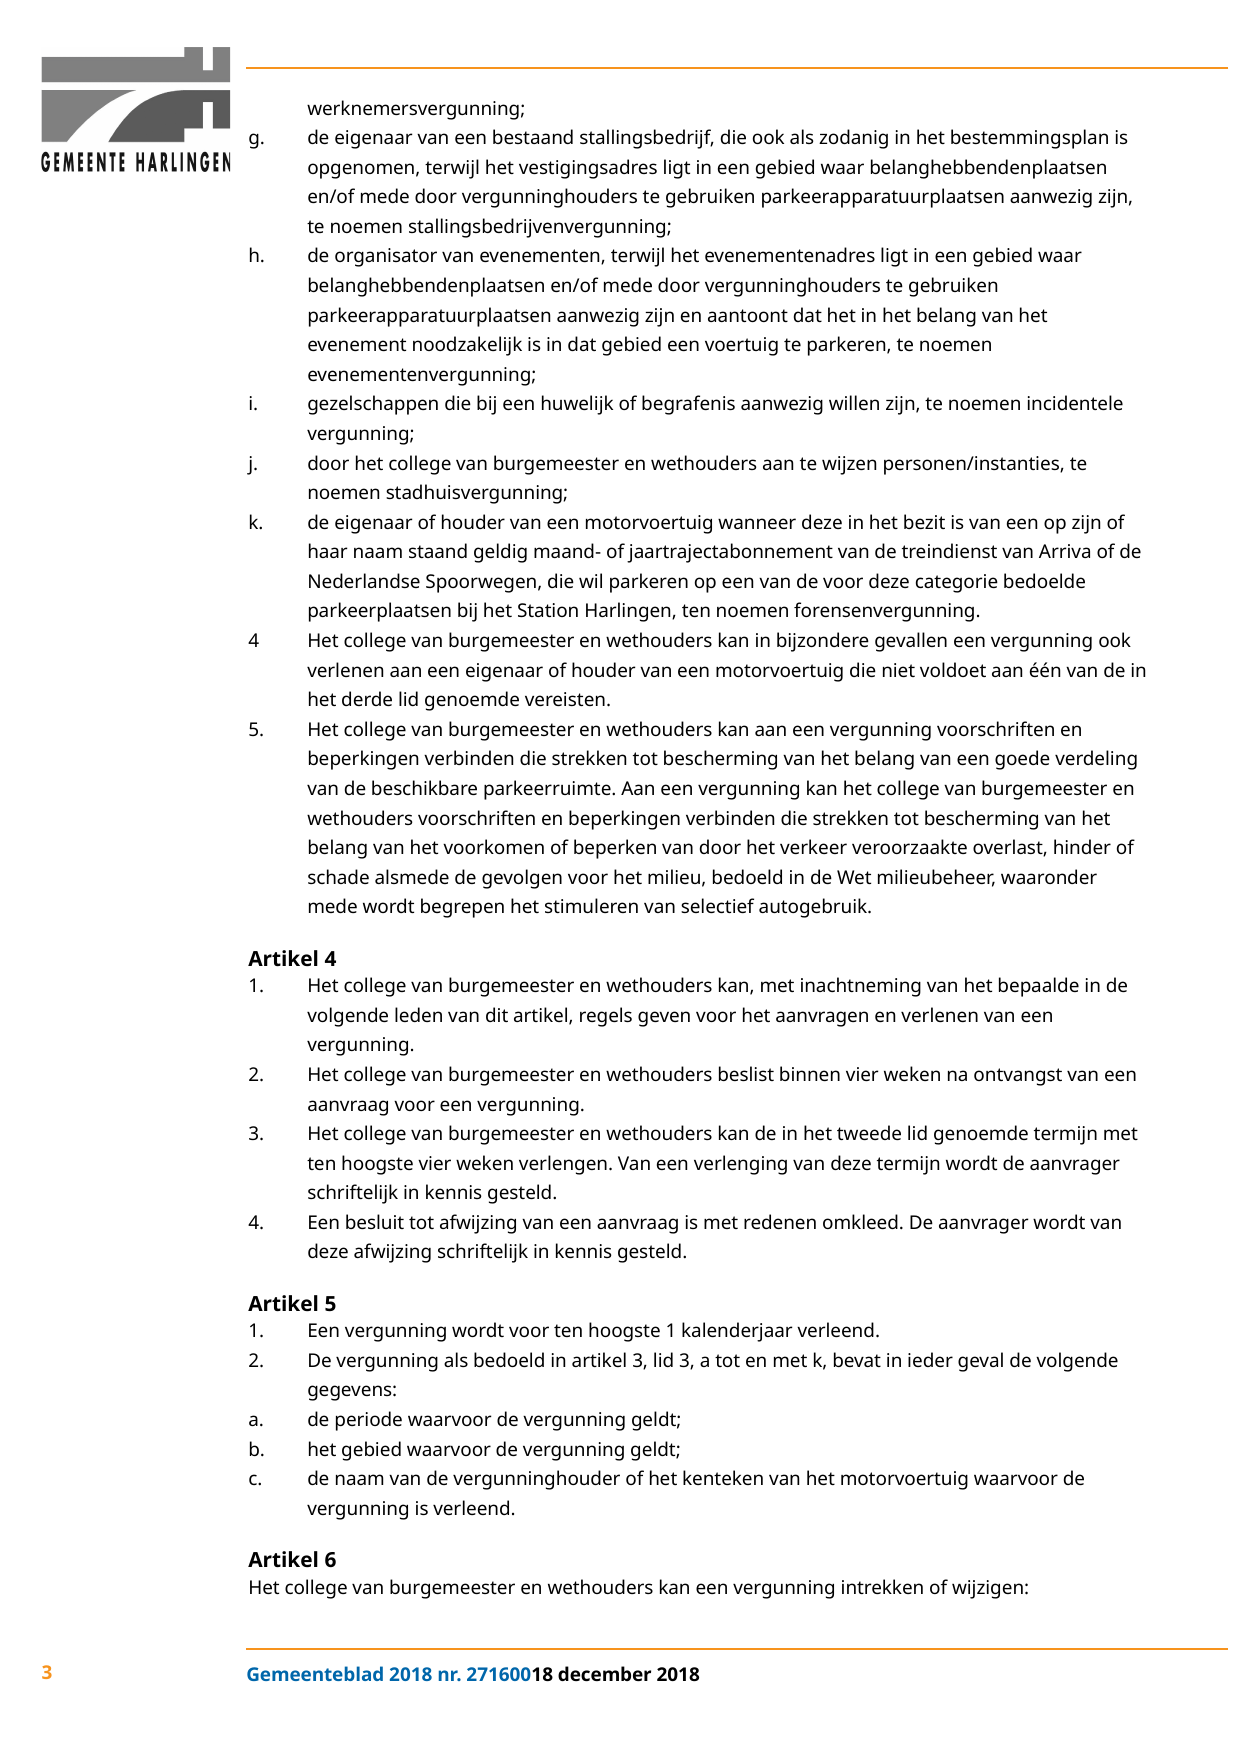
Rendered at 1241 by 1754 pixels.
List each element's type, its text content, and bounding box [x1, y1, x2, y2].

list gezelschappen die bij een huwelijk of begrafenis aanwezig willen zijn, te noemen incidentele vergunning; [248, 391, 1152, 446]
text Het college van burgemeester en wethouders kan een vergunning intrekken of wijzigen: [248, 1574, 1152, 1599]
list Het college van burgemeester en wethouders kan in bijzondere gevallen een vergunning ook verlenen aan een eigenaar of houder van een motorvoertuig die niet voldoet aan één van de in het derde lid genoemde vereisten. [248, 627, 1152, 712]
list door het college van burgemeester en wethouders aan te wijzen personen/instanties, te noemen stadhuisvergunning; [248, 450, 1152, 505]
list de eigenaar van een bestaand stallingsbedrijf, die ook als zodanig in het bestemmingsplan is opgenomen, terwijl het vestigingsadres ligt in een gebied waar belanghebbendenplaatsen en/of mede door vergunninghouders te gebruiken parkeerapparatuurplaatsen aanwezig zijn, te noemen stallingsbedrijvenvergunning; [248, 124, 1152, 239]
list De vergunning als bedoeld in artikel 3, lid 3, a tot en met k, bevat in ieder geval de volgende gegevens: [248, 1347, 1152, 1402]
text Artikel 5 [248, 1289, 1152, 1317]
list Het college van burgemeester en wethouders kan, met inachtneming van het bepaalde in de volgende leden van dit artikel, regels geven voor het aanvragen en verlenen van een vergunning. [248, 972, 1152, 1057]
list werknemersvergunning; [248, 95, 1152, 121]
list de organisator van evenementen, terwijl het evenementenadres ligt in een gebied waar belanghebbendenplaatsen en/of mede door vergunninghouders te gebruiken parkeerapparatuurplaatsen aanwezig zijn en aantoont dat het in het belang van het evenement noodzakelijk is in dat gebied een voertuig te parkeren, te noemen evenementenvergunning; [248, 243, 1152, 387]
list Een vergunning wordt voor ten hoogste 1 kalenderjaar verleend. [248, 1317, 1152, 1343]
picture [41, 47, 231, 172]
list de eigenaar of houder van een motorvoertuig wanneer deze in het bezit is van een op zijn of haar naam staand geldig maand- of jaartrajectabonnement van de treindienst van Arriva of de Nederlandse Spoorwegen, die wil parkeren op een van de voor deze categorie bedoelde parkeerplaatsen bij het Station Harlingen, ten noemen forensenvergunning. [248, 509, 1152, 623]
list Het college van burgemeester en wethouders beslist binnen vier weken na ontvangst van een aanvraag voor een vergunning. [248, 1061, 1152, 1116]
text Artikel 6 [248, 1545, 1152, 1574]
list het gebied waarvoor de vergunning geldt; [248, 1436, 1152, 1462]
list Het college van burgemeester en wethouders kan de in het tweede lid genoemde termijn met ten hoogste vier weken verlengen. Van een verlenging van deze termijn wordt de aanvrager schriftelijk in kennis gesteld. [248, 1120, 1152, 1205]
list Het college van burgemeester en wethouders kan aan een vergunning voorschriften en beperkingen verbinden die strekken tot bescherming van het belang van een goede verdeling van de beschikbare parkeerruimte. Aan een vergunning kan het college van burgemeester en wethouders voorschriften en beperkingen verbinden die strekken tot bescherming van het belang van het voorkomen of beperken van door het verkeer veroorzaakte overlast, hinder of schade alsmede de gevolgen voor het milieu, bedoeld in de Wet milieubeheer, waaronder mede wordt begrepen het stimuleren van selectief autogebruik. [248, 716, 1152, 919]
list de naam van de vergunninghouder of het kenteken van het motorvoertuig waarvoor de vergunning is verleend. [248, 1465, 1152, 1521]
text Artikel 4 [248, 944, 1152, 972]
list Een besluit tot afwijzing van een aanvraag is met redenen omkleed. De aanvrager wordt van deze afwijzing schriftelijk in kennis gesteld. [248, 1209, 1152, 1264]
list de periode waarvoor de vergunning geldt; [248, 1406, 1152, 1432]
